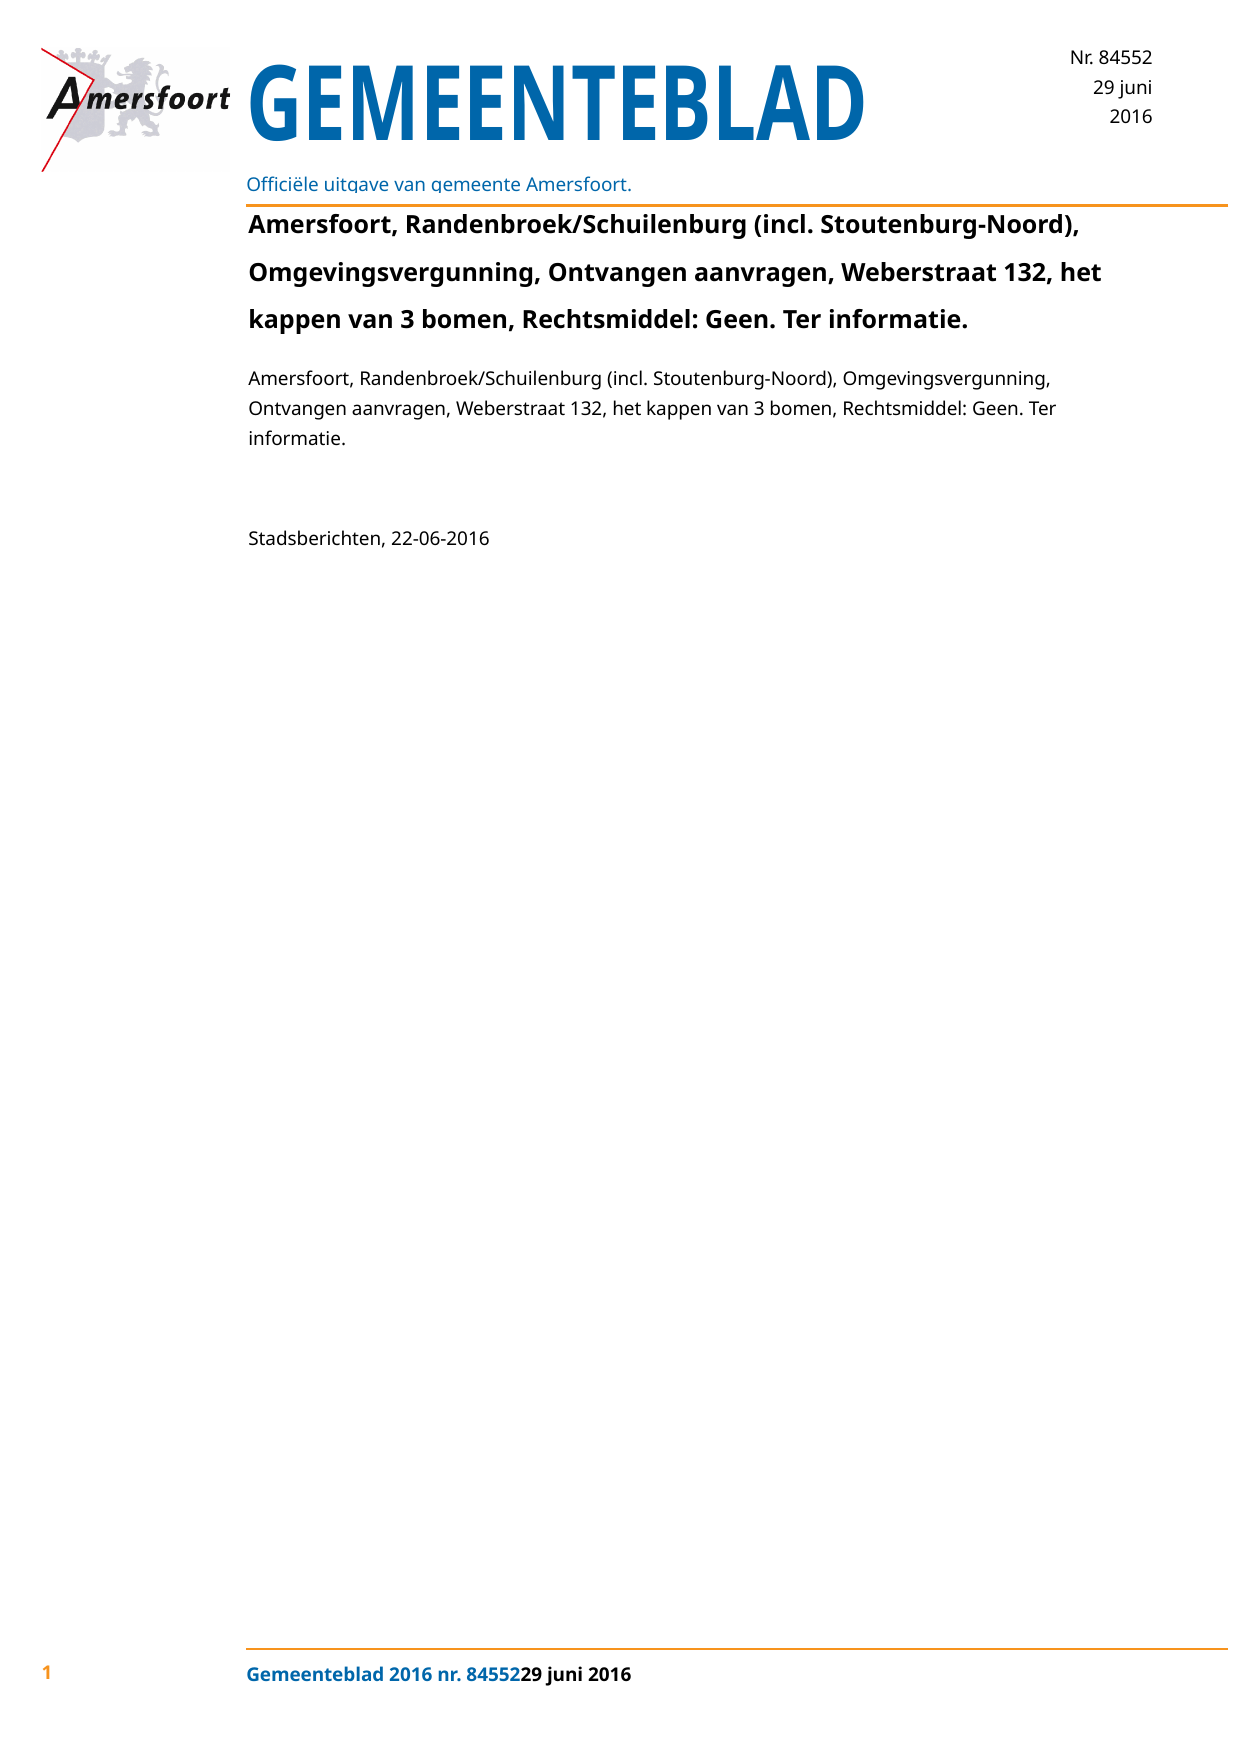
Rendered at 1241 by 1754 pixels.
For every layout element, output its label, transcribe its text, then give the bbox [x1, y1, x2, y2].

picture [41, 47, 231, 172]
text Amersfoort, Randenbroek/Schuilenburg (incl. Stoutenburg-Noord), Omgevingsvergunning, Ontvangen aanvragen, Weberstraat 132, het kappen van 3 bomen, Rechtsmiddel: Geen. Ter informatie. [248, 207, 1152, 336]
text Amersfoort, Randenbroek/Schuilenburg (incl. Stoutenburg-Noord), Omgevingsvergunning, Ontvangen aanvragen, Weberstraat 132, het kappen van 3 bomen, Rechtsmiddel: Geen. Ter informatie. [248, 366, 1152, 450]
text Stadsberichten, 22-06-2016 [248, 526, 1152, 551]
